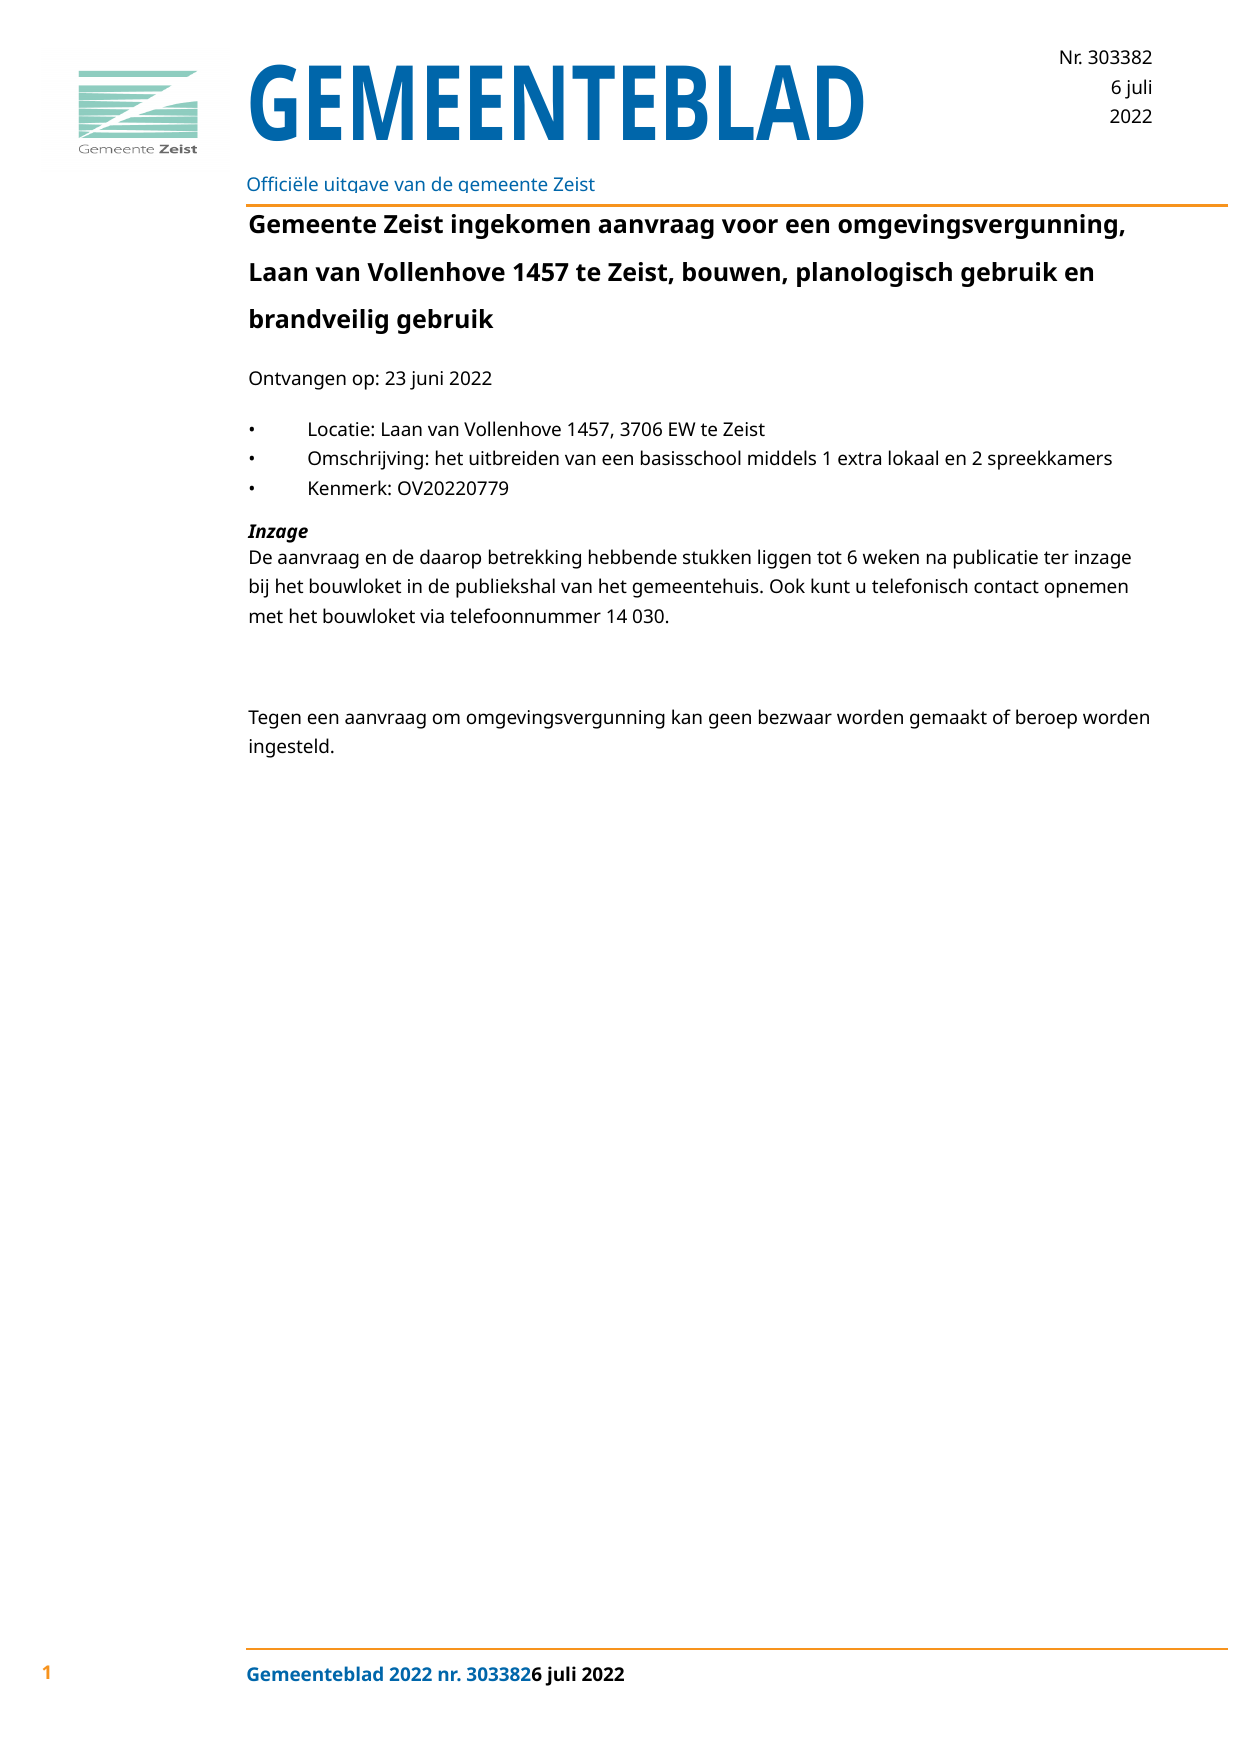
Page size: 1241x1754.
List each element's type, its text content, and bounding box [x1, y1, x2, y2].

picture [41, 47, 231, 172]
text Ontvangen op: 23 juni 2022 [248, 366, 1152, 391]
text Inzage [248, 518, 1152, 544]
list Kenmerk: OV20220779 [248, 475, 1152, 501]
list Locatie: Laan van Vollenhove 1457, 3706 EW te Zeist [248, 416, 1152, 442]
text De aanvraag en de daarop betrekking hebbende stukken liggen tot 6 weken na publicatie ter inzage bij het bouwloket in de publiekshal van het gemeentehuis. Ook kunt u telefonisch contact opnemen met het bouwloket via telefoonnummer 14 030. [248, 544, 1152, 629]
text Gemeente Zeist ingekomen aanvraag voor een omgevingsvergunning, Laan van Vollenhove 1457 te Zeist, bouwen, planologisch gebruik en brandveilig gebruik [248, 207, 1152, 336]
list Omschrijving: het uitbreiden van een basisschool middels 1 extra lokaal en 2 spreekkamers [248, 446, 1152, 471]
text Tegen een aanvraag om omgevingsvergunning kan geen bezwaar worden gemaakt of beroep worden ingesteld. [248, 704, 1152, 759]
